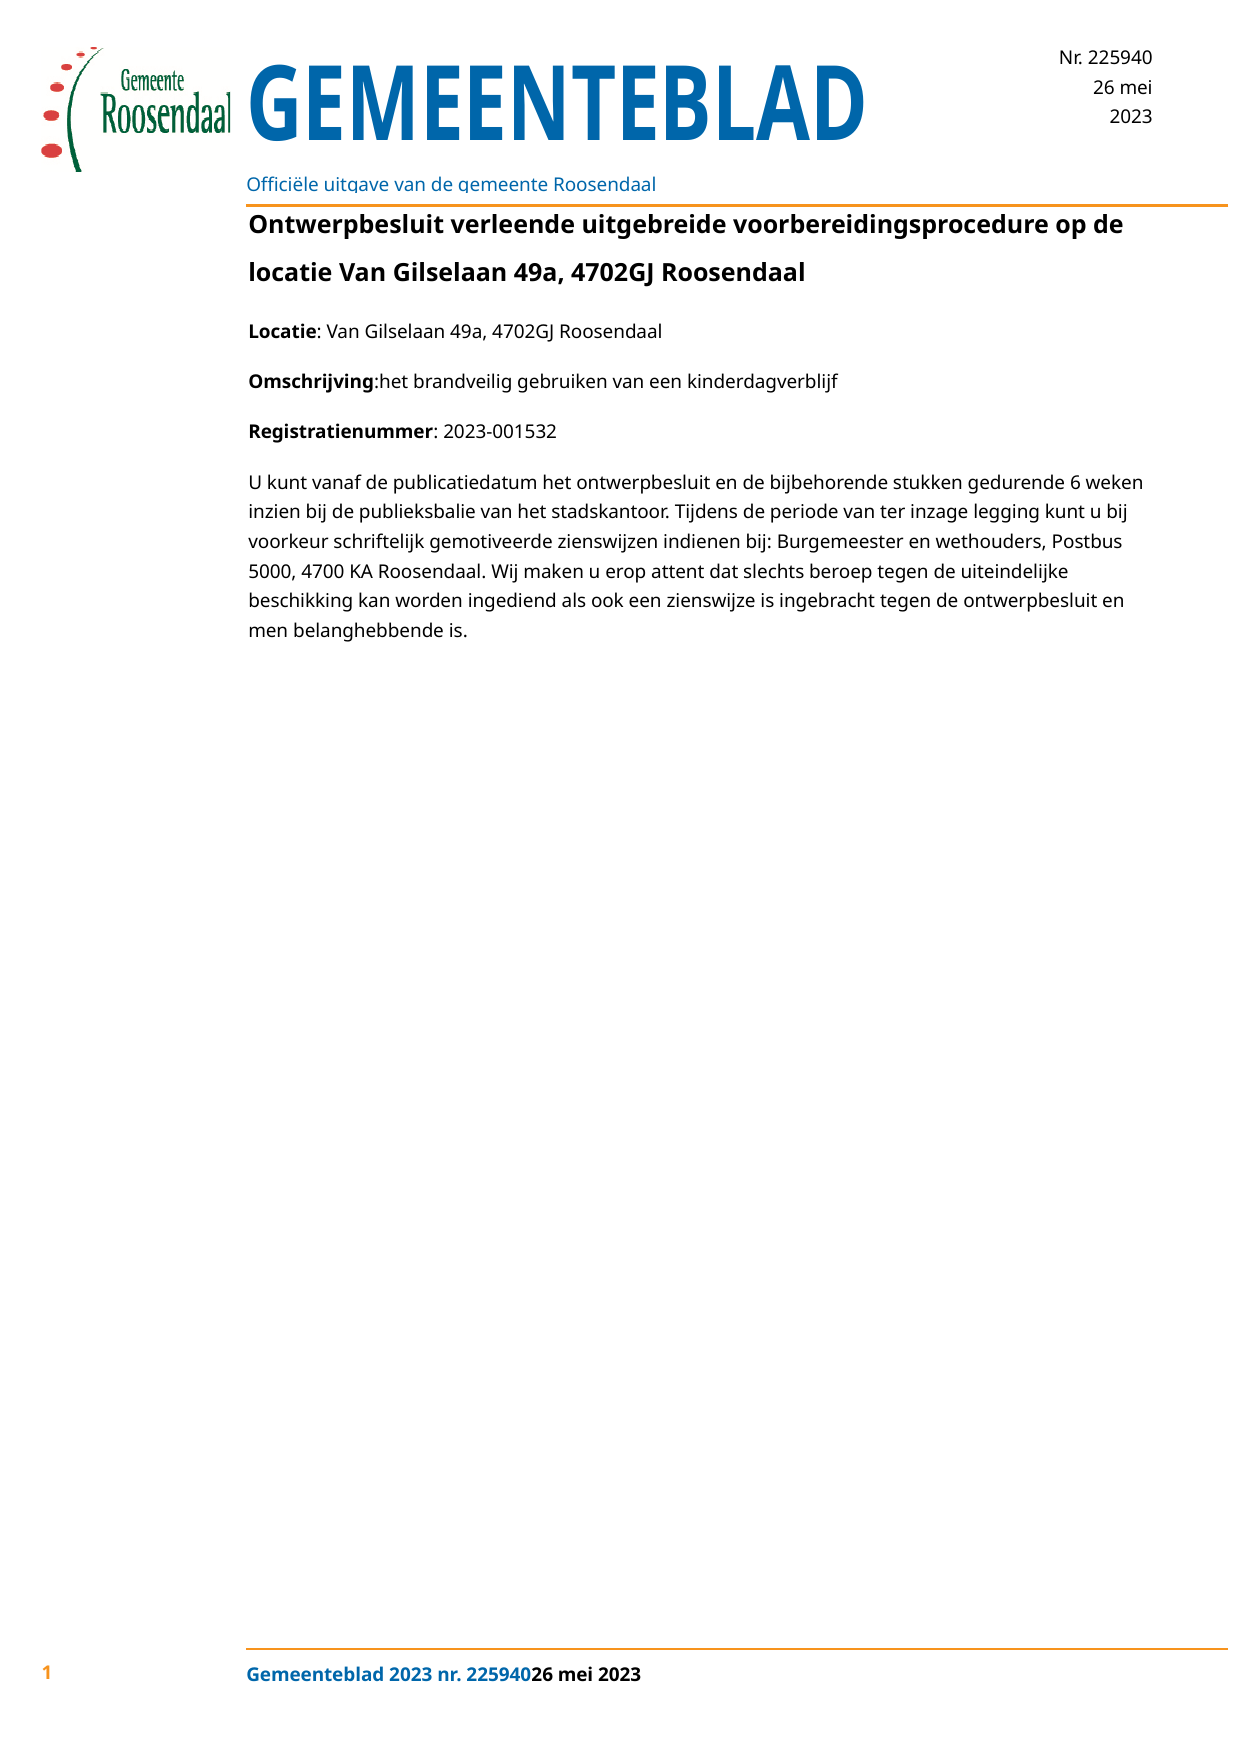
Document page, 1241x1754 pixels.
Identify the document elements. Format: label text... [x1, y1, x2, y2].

text Omschrijving:het brandveilig gebruiken van een kinderdagverblijf [248, 368, 1152, 394]
text Locatie: Van Gilselaan 49a, 4702GJ Roosendaal [248, 318, 1152, 344]
picture [41, 47, 231, 172]
text U kunt vanaf de publicatiedatum het ontwerpbesluit en de bijbehorende stukken gedurende 6 weken inzien bij de publieksbalie van het stadskantoor. Tijdens de periode van ter inzage legging kunt u bij voorkeur schriftelijk gemotiveerde zienswijzen indienen bij: Burgemeester en wethouders, Postbus 5000, 4700 KA Roosendaal. Wij maken u erop attent dat slechts beroep tegen de uiteindelijke beschikking kan worden ingediend als ook een zienswijze is ingebracht tegen de ontwerpbesluit en men belanghebbende is. [248, 469, 1152, 643]
text Registratienummer: 2023-001532 [248, 419, 1152, 444]
text Ontwerpbesluit verleende uitgebreide voorbereidingsprocedure op de locatie Van Gilselaan 49a, 4702GJ Roosendaal [248, 207, 1152, 288]
